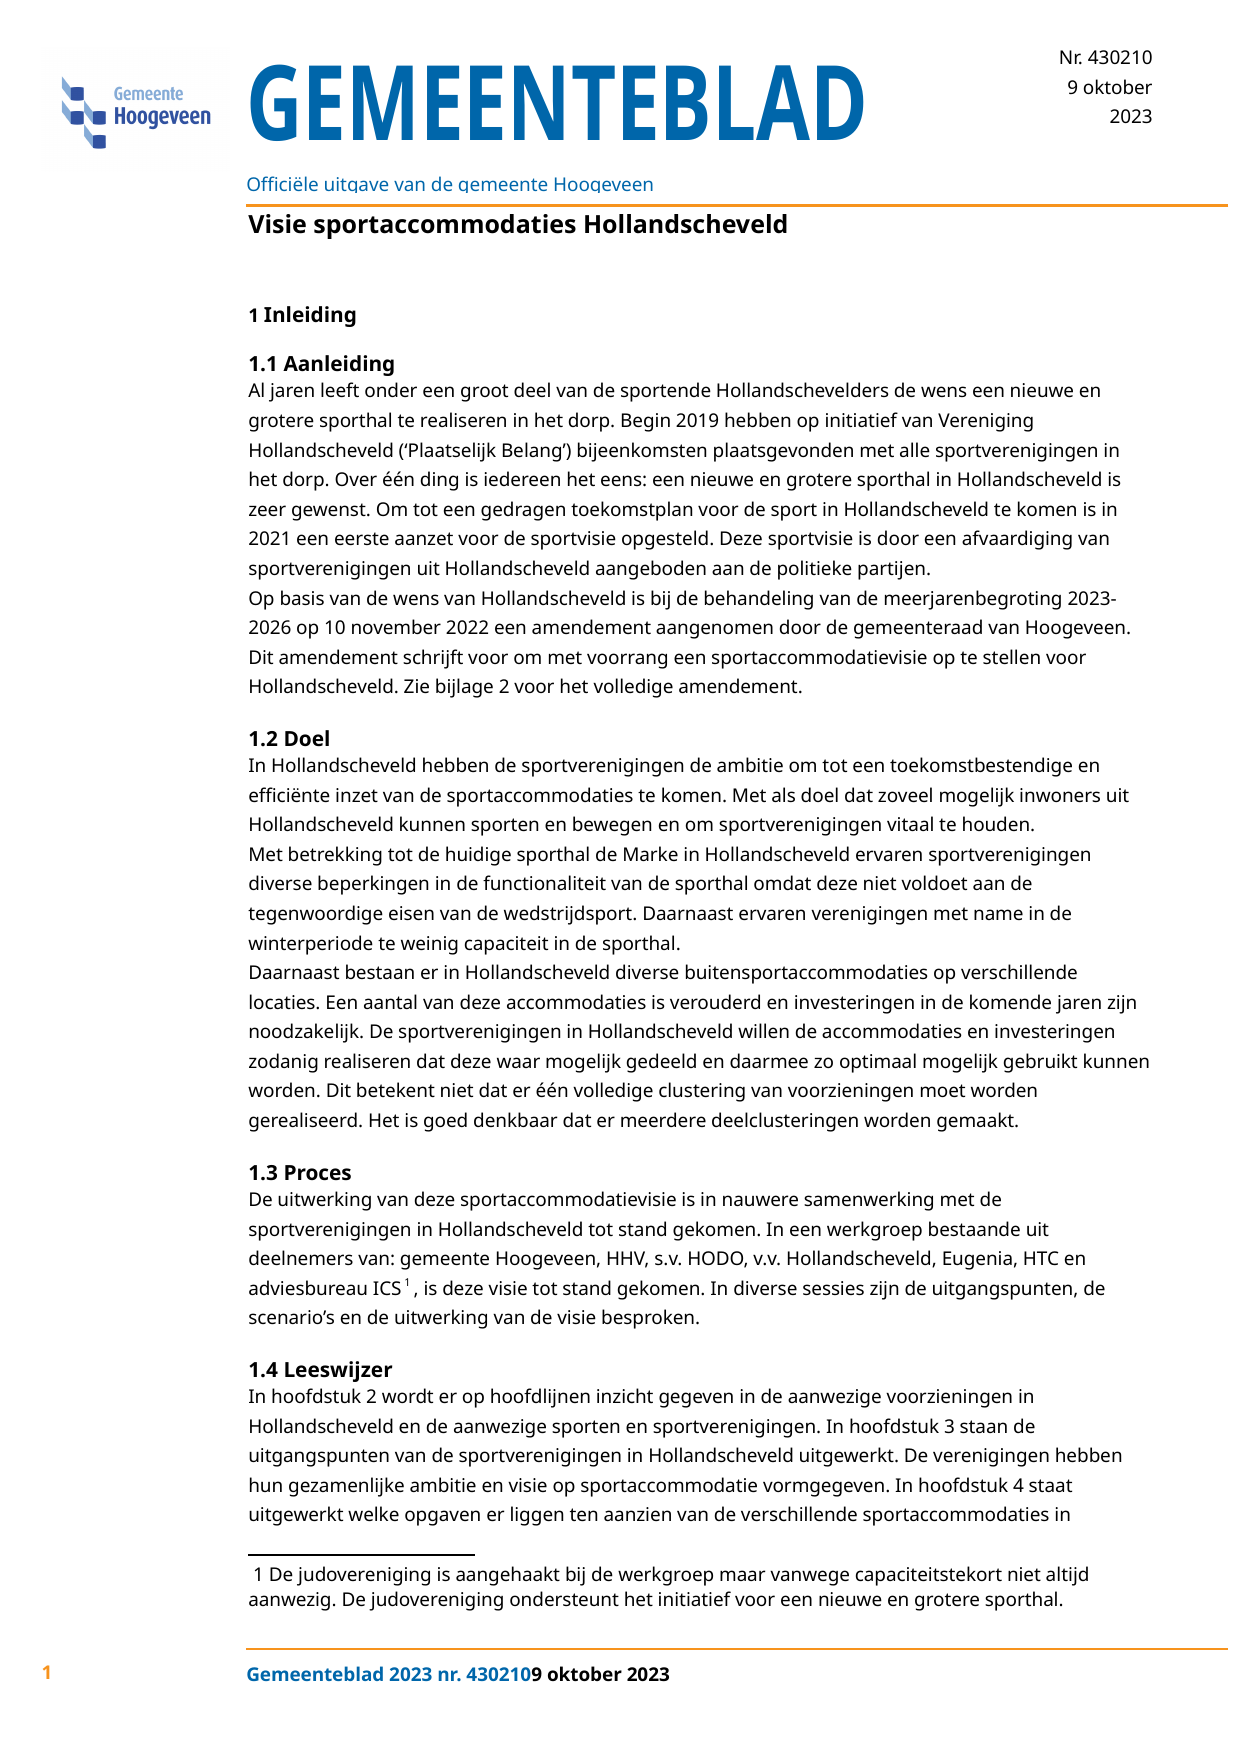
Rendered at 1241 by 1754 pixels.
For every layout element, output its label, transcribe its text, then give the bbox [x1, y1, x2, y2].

text Daarnaast bestaan er in Hollandscheveld diverse buitensportaccommodaties op verschillende locaties. Een aantal van deze accommodaties is verouderd en investeringen in de komende jaren zijn noodzakelijk. De sportverenigingen in Hollandscheveld willen de accommodaties en investeringen zodanig realiseren dat deze waar mogelijk gedeeld en daarmee zo optimaal mogelijk gebruikt kunnen worden. Dit betekent niet dat er één volledige clustering van voorzieningen moet worden gerealiseerd. Het is goed denkbaar dat er meerdere deelclusteringen worden gemaakt. [248, 959, 1152, 1133]
text In Hollandscheveld hebben de sportverenigingen de ambitie om tot een toekomstbestendige en efficiënte inzet van de sportaccommodaties te komen. Met als doel dat zoveel mogelijk inwoners uit Hollandscheveld kunnen sporten en bewegen en om sportverenigingen vitaal te houden. [248, 752, 1152, 837]
text 1.3 Proces [248, 1158, 1152, 1186]
text 1.1 Aanleiding [248, 349, 1152, 378]
text Visie sportaccommodaties Hollandscheveld [248, 207, 1152, 241]
text 1 Inleiding [248, 300, 1152, 328]
text De uitwerking van deze sportaccommodatievisie is in nauwere samenwerking met de sportverenigingen in Hollandscheveld tot stand gekomen. In een werkgroep bestaande uit deelnemers van: gemeente Hoogeveen, HHV, s.v. HODO, v.v. Hollandscheveld, Eugenia, HTC en adviesbureau ICS, is deze visie tot stand gekomen. In diverse sessies zijn de uitgangspunten, de scenario’s en de uitwerking van de visie besproken. [248, 1186, 1152, 1330]
text De judovereniging is aangehaakt bij de werkgroep maar vanwege capaciteitstekort niet altijd aanwezig. De judovereniging ondersteunt het initiatief voor een nieuwe en grotere sporthal. [248, 1561, 1152, 1612]
text Al jaren leeft onder een groot deel van de sportende Hollandschevelders de wens een nieuwe en grotere sporthal te realiseren in het dorp. Begin 2019 hebben op initiatief van Vereniging Hollandscheveld (‘Plaatselijk Belang’) bijeenkomsten plaatsgevonden met alle sportverenigingen in het dorp. Over één ding is iedereen het eens: een nieuwe en grotere sporthal in Hollandscheveld is zeer gewenst. Om tot een gedragen toekomstplan voor de sport in Hollandscheveld te komen is in 2021 een eerste aanzet voor de sportvisie opgesteld. Deze sportvisie is door een afvaardiging van sportverenigingen uit Hollandscheveld aangeboden aan de politieke partijen. [248, 378, 1152, 581]
text In hoofdstuk 2 wordt er op hoofdlijnen inzicht gegeven in de aanwezige voorzieningen in Hollandscheveld en de aanwezige sporten en sportverenigingen. In hoofdstuk 3 staan de uitgangspunten van de sportverenigingen in Hollandscheveld uitgewerkt. De verenigingen hebben hun gezamenlijke ambitie en visie op sportaccommodatie vormgegeven. In hoofdstuk 4 staat uitgewerkt welke opgaven er liggen ten aanzien van de verschillende sportaccommodaties in [248, 1383, 1152, 1527]
text 1.2 Doel [248, 724, 1152, 752]
text 1.4 Leeswijzer [248, 1355, 1152, 1383]
picture [41, 47, 231, 172]
text Met betrekking tot de huidige sporthal de Marke in Hollandscheveld ervaren sportverenigingen diverse beperkingen in de functionaliteit van de sporthal omdat deze niet voldoet aan de tegenwoordige eisen van de wedstrijdsport. Daarnaast ervaren verenigingen met name in de winterperiode te weinig capaciteit in de sporthal. [248, 841, 1152, 956]
text Op basis van de wens van Hollandscheveld is bij de behandeling van de meerjarenbegroting 2023-2026 op 10 november 2022 een amendement aangenomen door de gemeenteraad van Hoogeveen. Dit amendement schrijft voor om met voorrang een sportaccommodatievisie op te stellen voor Hollandscheveld. Zie bijlage 2 voor het volledige amendement. [248, 585, 1152, 699]
